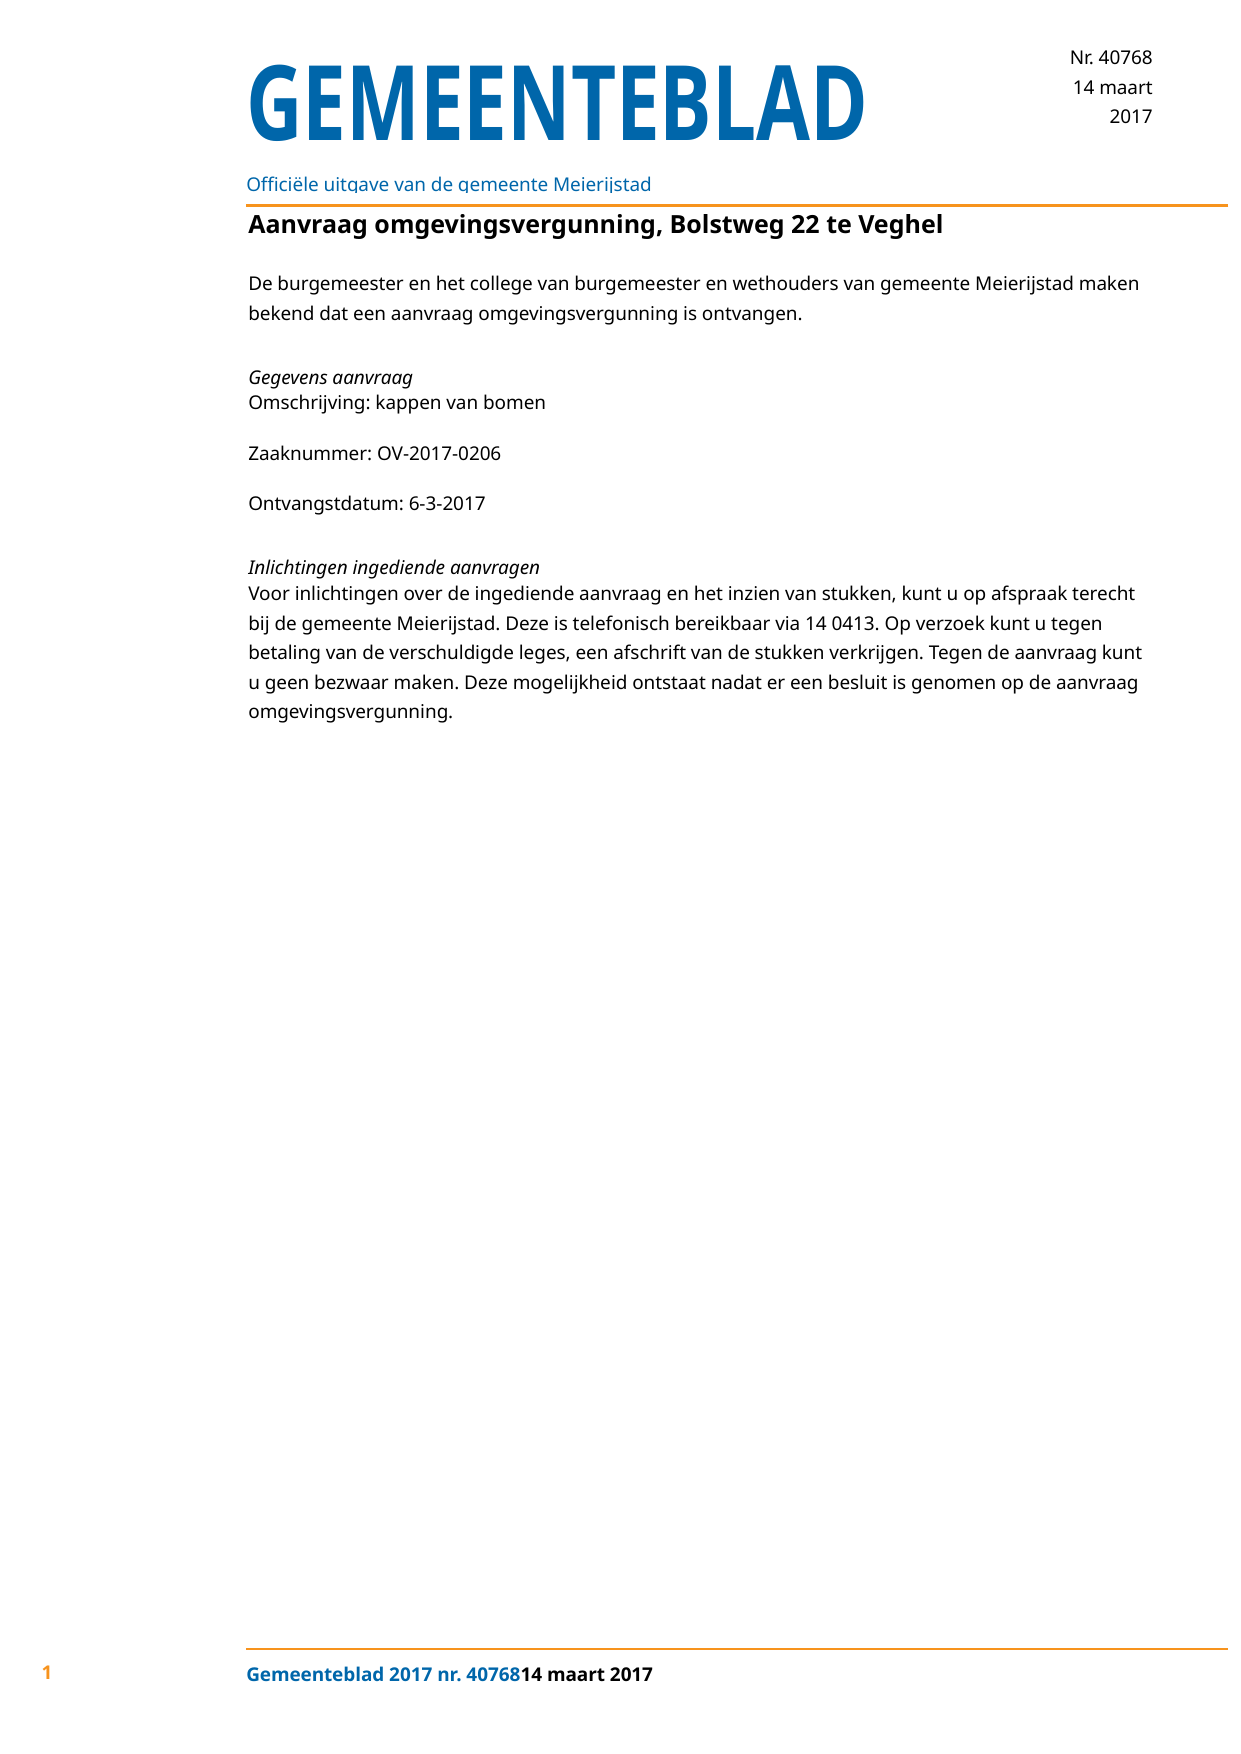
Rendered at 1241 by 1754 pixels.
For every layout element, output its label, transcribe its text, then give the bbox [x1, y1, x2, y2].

text Ontvangstdatum: 6-3-2017 [248, 490, 1152, 516]
text Voor inlichtingen over de ingediende aanvraag en het inzien van stukken, kunt u op afspraak terecht bij de gemeente Meierijstad. Deze is telefonisch bereikbaar via 14 0413. Op verzoek kunt u tegen betaling van de verschuldigde leges, een afschrift van de stukken verkrijgen. Tegen de aanvraag kunt u geen bezwaar maken. Deze mogelijkheid ontstaat nadat er een besluit is genomen op de aanvraag omgevingsvergunning. [248, 580, 1152, 724]
text Gegevens aanvraag [248, 364, 1152, 389]
text Inlichtingen ingediende aanvragen [248, 554, 1152, 580]
text Zaaknummer: OV-2017-0206 [248, 440, 1152, 466]
text Aanvraag omgevingsvergunning, Bolstweg 22 te Veghel [248, 207, 1152, 241]
text De burgemeester en het college van burgemeester en wethouders van gemeente Meierijstad maken bekend dat een aanvraag omgevingsvergunning is ontvangen. [248, 270, 1152, 326]
text Omschrijving: kappen van bomen [248, 389, 1152, 415]
picture [41, 47, 231, 172]
